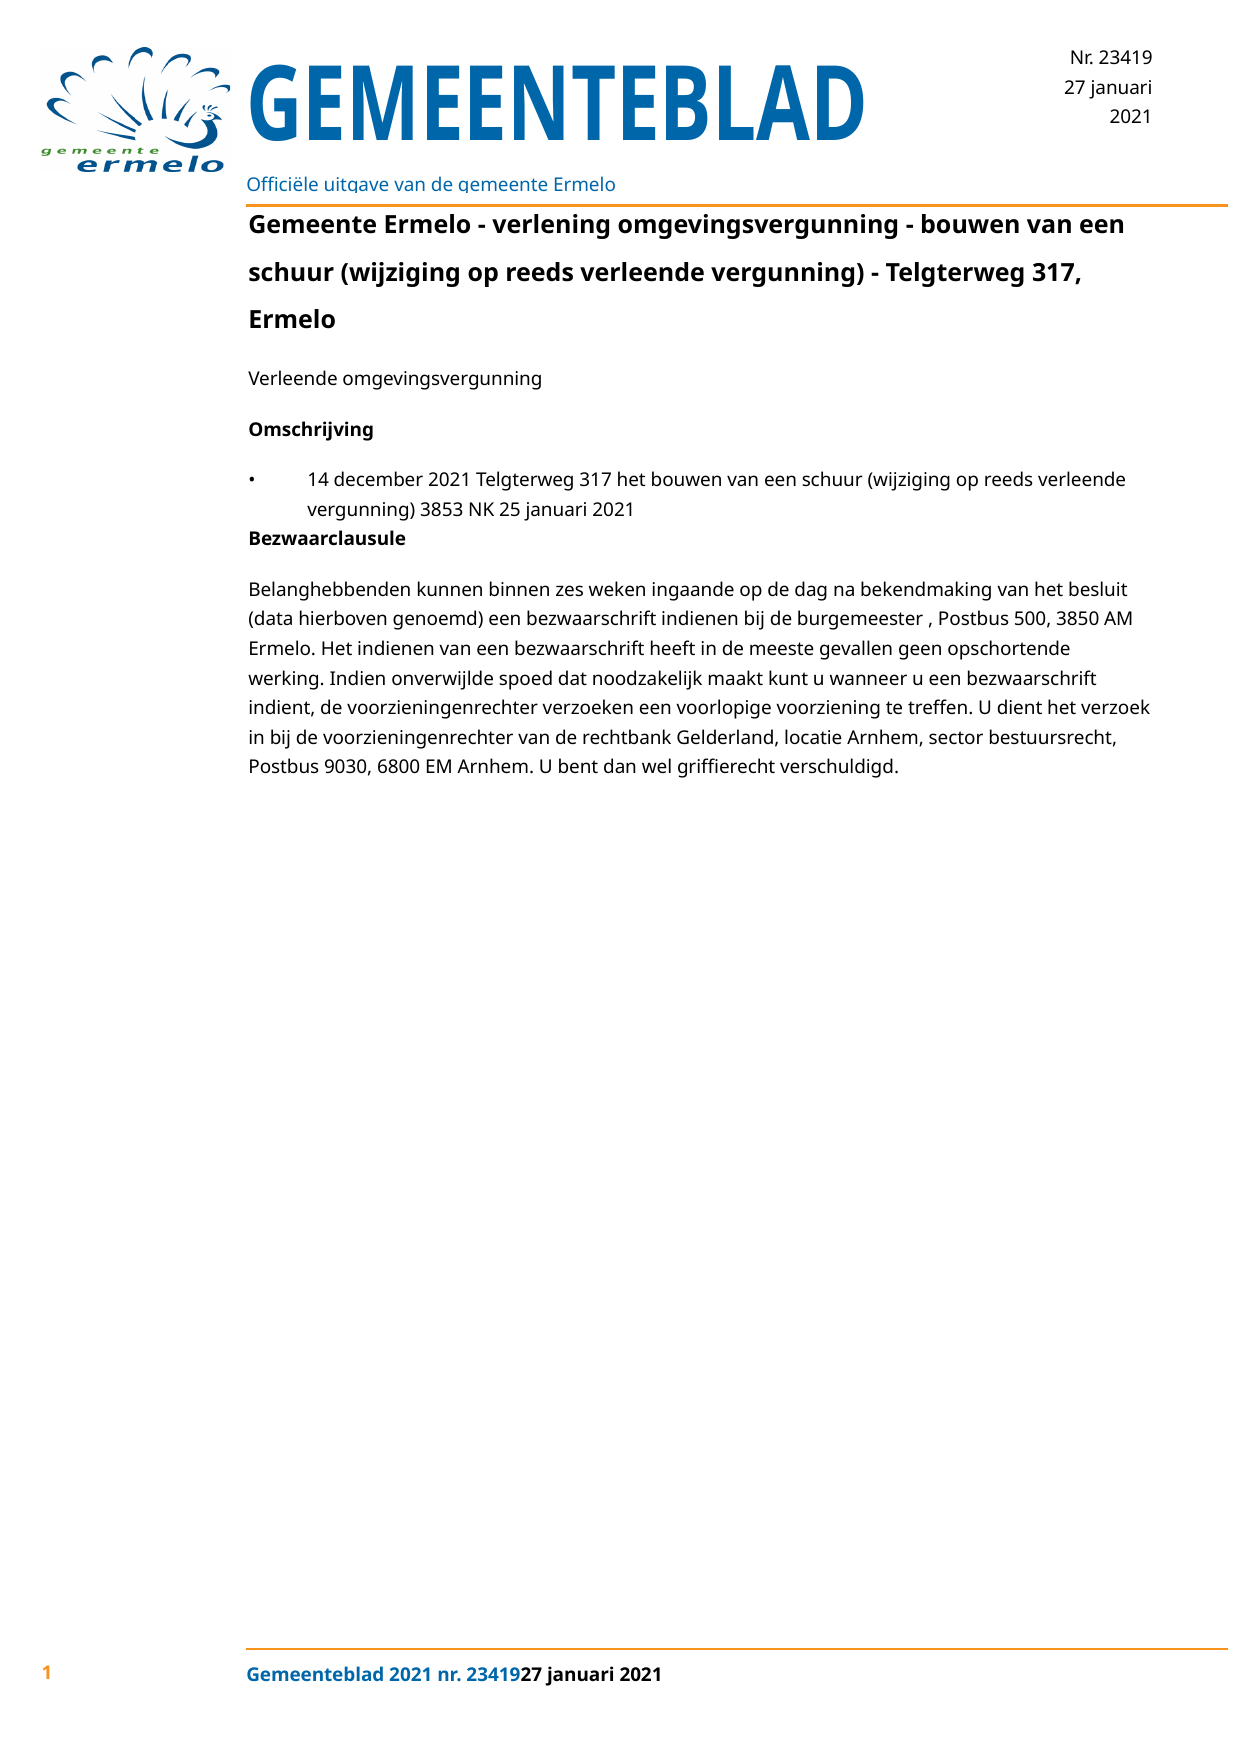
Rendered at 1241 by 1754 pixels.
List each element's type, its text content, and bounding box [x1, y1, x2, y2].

text Belanghebbenden kunnen binnen zes weken ingaande op de dag na bekendmaking van het besluit (data hierboven genoemd) een bezwaarschrift indienen bij de burgemeester , Postbus 500, 3850 AM Ermelo. Het indienen van een bezwaarschrift heeft in de meeste gevallen geen opschortende werking. Indien onverwijlde spoed dat noodzakelijk maakt kunt u wanneer u een bezwaarschrift indient, de voorzieningenrechter verzoeken een voorlopige voorziening te treffen. U dient het verzoek in bij de voorzieningenrechter van de rechtbank Gelderland, locatie Arnhem, sector bestuursrecht, Postbus 9030, 6800 EM Arnhem. U bent dan wel griffierecht verschuldigd. [248, 576, 1152, 779]
picture [41, 47, 231, 172]
text Verleende omgevingsvergunning [248, 366, 1152, 391]
text Omschrijving [248, 416, 1152, 442]
list 14 december 2021 Telgterweg 317 het bouwen van een schuur (wijziging op reeds verleende vergunning) 3853 NK 25 januari 2021 [248, 466, 1152, 522]
text Gemeente Ermelo - verlening omgevingsvergunning - bouwen van een schuur (wijziging op reeds verleende vergunning) - Telgterweg 317, Ermelo [248, 207, 1152, 336]
text Bezwaarclausule [248, 526, 1152, 551]
